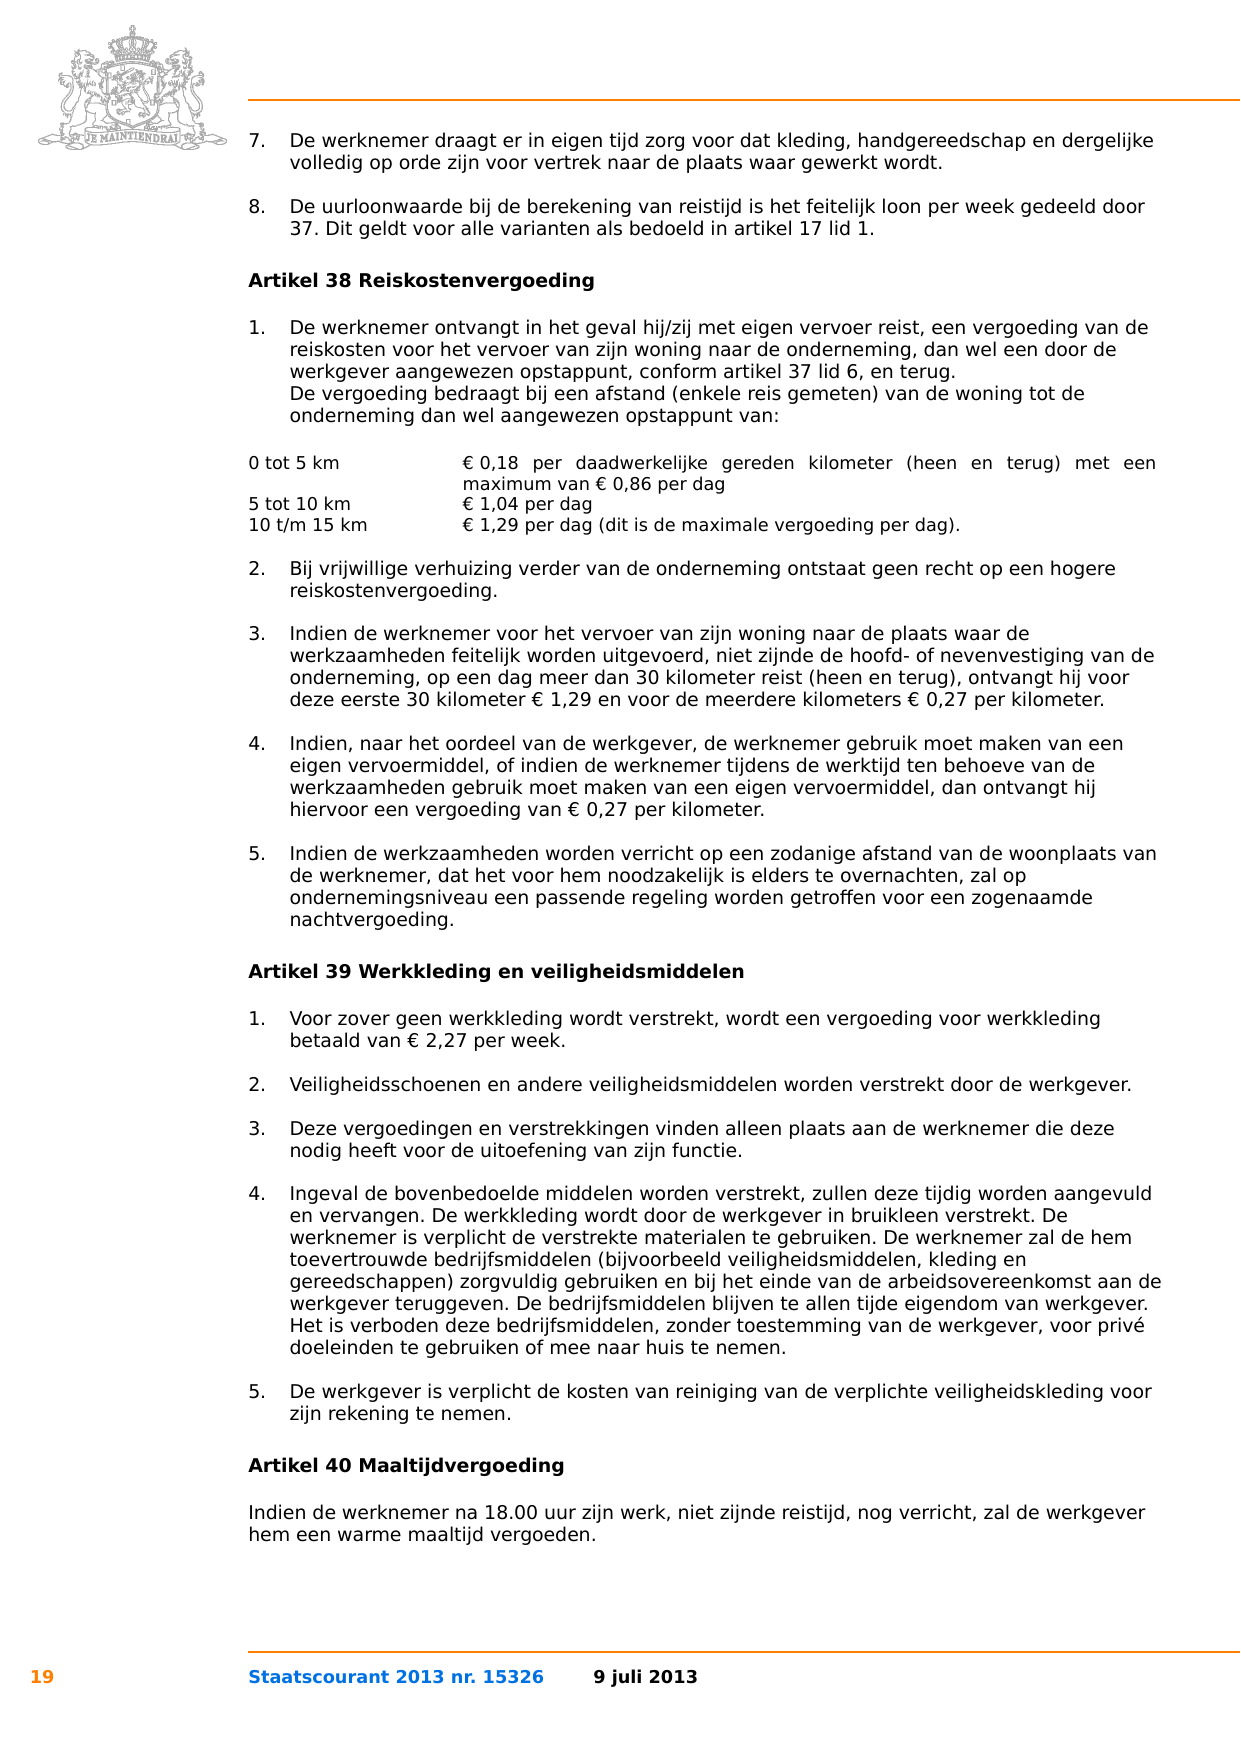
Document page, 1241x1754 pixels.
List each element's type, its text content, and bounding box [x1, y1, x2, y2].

text 8. De uurloonwaarde bij de berekening van reistijd is het feitelijk loon per week gedeeld door 37. Dit geldt voor alle varianten als bedoeld in artikel 17 lid 1. [248, 196, 1163, 240]
text 1. De werknemer ontvangt in het geval hij/zij met eigen vervoer reist, een vergoeding van de reiskosten voor het vervoer van zijn woning naar de onderneming, dan wel een door de werkgever aangewezen opstappunt, conform artikel 37 lid 6, en terug. [248, 317, 1163, 383]
table_cell € 1,04 per dag [456, 494, 1163, 515]
text 4. Indien, naar het oordeel van de werkgever, de werknemer gebruik moet maken van een eigen vervoermiddel, of indien de werknemer tijdens de werktijd ten behoeve van de werkzaamheden gebruik moet maken van een eigen vervoermiddel, dan ontvangt hij hiervoor een vergoeding van € 0,27 per kilometer. [248, 733, 1163, 821]
table_cell 10 t/m 15 km [248, 515, 456, 536]
subtitle Artikel 40 Maaltijdvergoeding [248, 1455, 1163, 1477]
table_header € 0,18 per daadwerkelijke gereden kilometer (heen en terug) met een maximum van € 0,86 per dag [456, 449, 1163, 494]
text 1. Voor zover geen werkkleding wordt verstrekt, wordt een vergoeding voor werkkleding betaald van € 2,27 per week. [248, 1008, 1163, 1052]
picture [38, 25, 227, 150]
table_cell € 1,29 per dag (dit is de maximale vergoeding per dag). [456, 515, 1163, 536]
text 4. Ingeval de bovenbedoelde middelen worden verstrekt, zullen deze tijdig worden aangevuld en vervangen. De werkkleding wordt door de werkgever in bruikleen verstrekt. De werknemer is verplicht de verstrekte materialen te gebruiken. De werknemer zal de hem toevertrouwde bedrijfsmiddelen (bijvoorbeeld veiligheidsmiddelen, kleding en gereedschappen) zorgvuldig gebruiken en bij het einde van de arbeidsovereenkomst aan de werkgever teruggeven. De bedrijfsmiddelen blijven te allen tijde eigendom van werkgever. Het is verboden deze bedrijfsmiddelen, zonder toestemming van de werkgever, voor privé doeleinden te gebruiken of mee naar huis te nemen. [248, 1183, 1163, 1359]
text Indien de werknemer na 18.00 uur zijn werk, niet zijnde reistijd, nog verricht, zal de werkgever hem een warme maaltijd vergoeden. [248, 1502, 1163, 1546]
text 3. Deze vergoedingen en verstrekkingen vinden alleen plaats aan de werknemer die deze nodig heeft voor de uitoefening van zijn functie. [248, 1117, 1163, 1161]
text 3. Indien de werknemer voor het vervoer van zijn woning naar de plaats waar de werkzaamheden feitelijk worden uitgevoerd, niet zijnde de hoofd- of nevenvestiging van de onderneming, op een dag meer dan 30 kilometer reist (heen en terug), ontvangt hij voor deze eerste 30 kilometer € 1,29 en voor de meerdere kilometers € 0,27 per kilometer. [248, 623, 1163, 711]
text 5. De werkgever is verplicht de kosten van reiniging van de verplichte veiligheidskleding voor zijn rekening te nemen. [248, 1381, 1163, 1425]
subtitle Artikel 38 Reiskostenvergoeding [248, 270, 1163, 292]
text 5. Indien de werkzaamheden worden verricht op een zodanige afstand van de woonplaats van de werknemer, dat het voor hem noodzakelijk is elders te overnachten, zal op ondernemingsniveau een passende regeling worden getroffen voor een zogenaamde nachtvergoeding. [248, 843, 1163, 931]
text 7. De werknemer draagt er in eigen tijd zorg voor dat kleding, handgereedschap en dergelijke volledig op orde zijn voor vertrek naar de plaats waar gewerkt wordt. [248, 130, 1163, 174]
table_cell 5 tot 10 km [248, 494, 456, 515]
text 2. Bij vrijwillige verhuizing verder van de onderneming ontstaat geen recht op een hogere reiskostenvergoeding. [248, 557, 1163, 601]
text 2. Veiligheidsschoenen en andere veiligheidsmiddelen worden verstrekt door de werkgever. [248, 1074, 1163, 1096]
subtitle Artikel 39 Werkkleding en veiligheidsmiddelen [248, 961, 1163, 983]
table_header 0 tot 5 km [248, 449, 456, 494]
text De vergoeding bedraagt bij een afstand (enkele reis gemeten) van de woning tot de onderneming dan wel aangewezen opstappunt van: [289, 383, 1163, 427]
